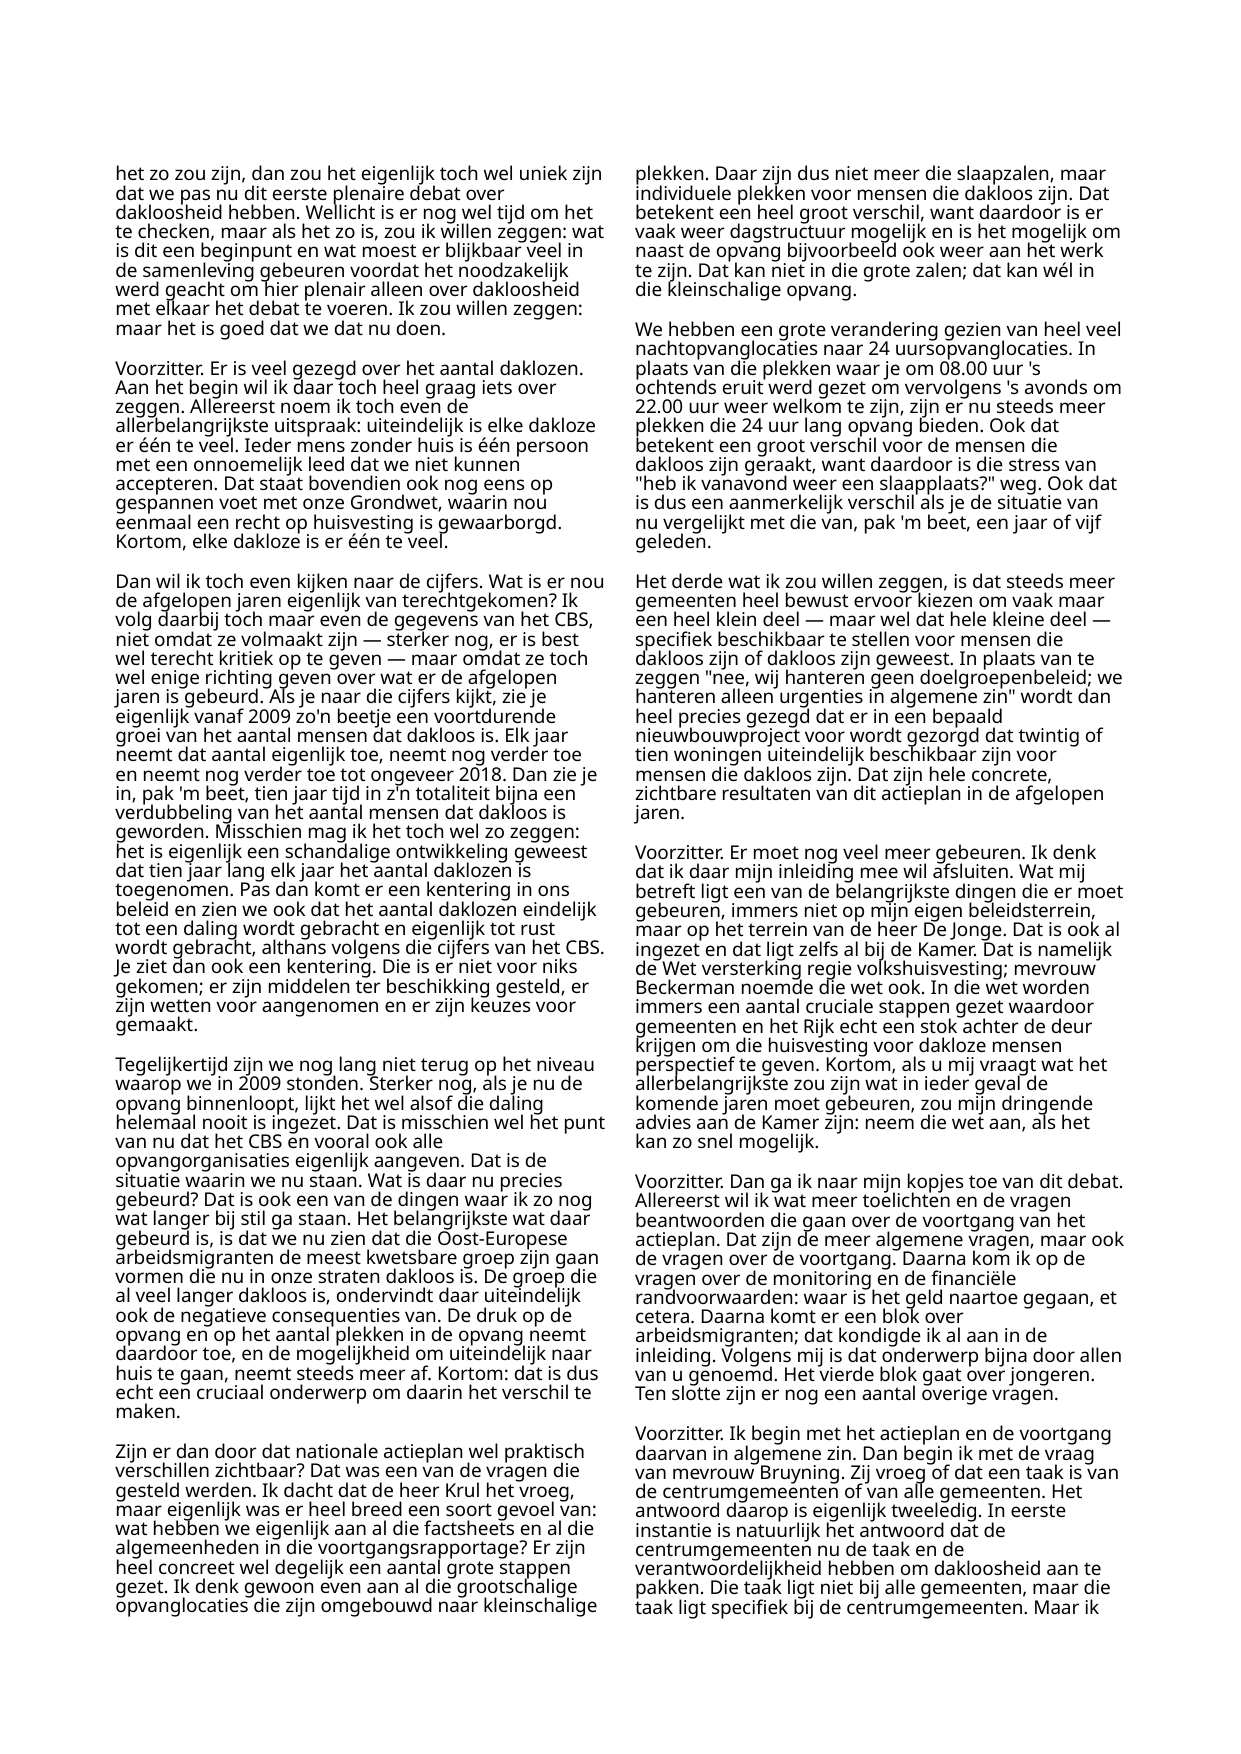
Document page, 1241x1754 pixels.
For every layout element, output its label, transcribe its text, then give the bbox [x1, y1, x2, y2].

text Voorzitter. Er moet nog veel meer gebeuren. Ik denk dat ik daar mijn inleiding mee wil afsluiten. Wat mij betreft ligt een van de belangrijkste dingen die er moet gebeuren, immers niet op mijn eigen beleidsterrein, maar op het terrein van de heer De Jonge. Dat is ook al ingezet en dat ligt zelfs al bij de Kamer. Dat is namelijk de Wet versterking regie volkshuisvesting; mevrouw Beckerman noemde die wet ook. In die wet worden immers een aantal cruciale stappen gezet waardoor gemeenten en het Rijk echt een stok achter de deur krijgen om die huisvesting voor dakloze mensen perspectief te geven. Kortom, als u mij vraagt wat het allerbelangrijkste zou zijn wat in ieder geval de komende jaren moet gebeuren, zou mijn dringende advies aan de Kamer zijn: neem die wet aan, als het kan zo snel mogelijk. [635, 844, 1125, 1152]
text We hebben een grote verandering gezien van heel veel nachtopvanglocaties naar 24 uursopvanglocaties. In plaats van die plekken waar je om 08.00 uur 's ochtends eruit werd gezet om vervolgens 's avonds om 22.00 uur weer welkom te zijn, zijn er nu steeds meer plekken die 24 uur lang opvang bieden. Ook dat betekent een groot verschil voor de mensen die dakloos zijn geraakt, want daardoor is die stress van "heb ik vanavond weer een slaapplaats?" weg. Ook dat is dus een aanmerkelijk verschil als je de situatie van nu vergelijkt met die van, pak 'm beet, een jaar of vijf geleden. [635, 321, 1125, 552]
text plekken. Daar zijn dus niet meer die slaapzalen, maar individuele plekken voor mensen die dakloos zijn. Dat betekent een heel groot verschil, want daardoor is er vaak weer dagstructuur mogelijk en is het mogelijk om naast de opvang bijvoorbeeld ook weer aan het werk te zijn. Dat kan niet in die grote zalen; dat kan wél in die kleinschalige opvang. [635, 165, 1125, 300]
text Dan wil ik toch even kijken naar de cijfers. Wat is er nou de afgelopen jaren eigenlijk van terechtgekomen? Ik volg daarbij toch maar even de gegevens van het CBS, niet omdat ze volmaakt zijn — sterker nog, er is best wel terecht kritiek op te geven — maar omdat ze toch wel enige richting geven over wat er de afgelopen jaren is gebeurd. Als je naar die cijfers kijkt, zie je eigenlijk vanaf 2009 zo'n beetje een voortdurende groei van het aantal mensen dat dakloos is. Elk jaar neemt dat aantal eigenlijk toe, neemt nog verder toe en neemt nog verder toe tot ongeveer 2018. Dan zie je in, pak 'm beet, tien jaar tijd in z'n totaliteit bijna een verdubbeling van het aantal mensen dat dakloos is geworden. Misschien mag ik het toch wel zo zeggen: het is eigenlijk een schandalige ontwikkeling geweest dat tien jaar lang elk jaar het aantal daklozen is toegenomen. Pas dan komt er een kentering in ons beleid en zien we ook dat het aantal daklozen eindelijk tot een daling wordt gebracht en eigenlijk tot rust wordt gebracht, althans volgens die cijfers van het CBS. Je ziet dan ook een kentering. Die is er niet voor niks gekomen; er zijn middelen ter beschikking gesteld, er zijn wetten voor aangenomen en er zijn keuzes voor gemaakt. [115, 573, 605, 1035]
text Zijn er dan door dat nationale actieplan wel praktisch verschillen zichtbaar? Dat was een van de vragen die gesteld werden. Ik dacht dat de heer Krul het vroeg, maar eigenlijk was er heel breed een soort gevoel van: wat hebben we eigenlijk aan al die factsheets en al die algemeenheden in die voortgangsrapportage? Er zijn heel concreet wel degelijk een aantal grote stappen gezet. Ik denk gewoon even aan al die grootschalige opvanglocaties die zijn omgebouwd naar kleinschalige [115, 1443, 605, 1616]
text Het derde wat ik zou willen zeggen, is dat steeds meer gemeenten heel bewust ervoor kiezen om vaak maar een heel klein deel — maar wel dat hele kleine deel — specifiek beschikbaar te stellen voor mensen die dakloos zijn of dakloos zijn geweest. In plaats van te zeggen "nee, wij hanteren geen doelgroepenbeleid; we hanteren alleen urgenties in algemene zin" wordt dan heel precies gezegd dat er in een bepaald nieuwbouwproject voor wordt gezorgd dat twintig of tien woningen uiteindelijk beschikbaar zijn voor mensen die dakloos zijn. Dat zijn hele concrete, zichtbare resultaten van dit actieplan in de afgelopen jaren. [635, 573, 1125, 823]
text het zo zou zijn, dan zou het eigenlijk toch wel uniek zijn dat we pas nu dit eerste plenaire debat over dakloosheid hebben. Wellicht is er nog wel tijd om het te checken, maar als het zo is, zou ik willen zeggen: wat is dit een beginpunt en wat moest er blijkbaar veel in de samenleving gebeuren voordat het noodzakelijk werd geacht om hier plenair alleen over dakloosheid met elkaar het debat te voeren. Ik zou willen zeggen: maar het is goed dat we dat nu doen. [115, 165, 605, 339]
text Tegelijkertijd zijn we nog lang niet terug op het niveau waarop we in 2009 stonden. Sterker nog, als je nu de opvang binnenloopt, lijkt het wel alsof die daling helemaal nooit is ingezet. Dat is misschien wel het punt van nu dat het CBS en vooral ook alle opvangorganisaties eigenlijk aangeven. Dat is de situatie waarin we nu staan. Wat is daar nu precies gebeurd? Dat is ook een van de dingen waar ik zo nog wat langer bij stil ga staan. Het belangrijkste wat daar gebeurd is, is dat we nu zien dat die Oost-Europese arbeidsmigranten de meest kwetsbare groep zijn gaan vormen die nu in onze straten dakloos is. De groep die al veel langer dakloos is, ondervindt daar uiteindelijk ook de negatieve consequenties van. De druk op de opvang en op het aantal plekken in de opvang neemt daardoor toe, en de mogelijkheid om uiteindelijk naar huis te gaan, neemt steeds meer af. Kortom: dat is dus echt een cruciaal onderwerp om daarin het verschil te maken. [115, 1056, 605, 1422]
text Voorzitter. Ik begin met het actieplan en de voortgang daarvan in algemene zin. Dan begin ik met de vraag van mevrouw Bruyning. Zij vroeg of dat een taak is van de centrumgemeenten of van alle gemeenten. Het antwoord daarop is eigenlijk tweeledig. In eerste instantie is natuurlijk het antwoord dat de centrumgemeenten nu de taak en de verantwoordelijkheid hebben om dakloosheid aan te pakken. Die taak ligt niet bij alle gemeenten, maar die taak ligt specifiek bij de centrumgemeenten. Maar ik [635, 1425, 1125, 1618]
text Voorzitter. Dan ga ik naar mijn kopjes toe van dit debat. Allereerst wil ik wat meer toelichten en de vragen beantwoorden die gaan over de voortgang van het actieplan. Dat zijn de meer algemene vragen, maar ook de vragen over de voortgang. Daarna kom ik op de vragen over de monitoring en de financiële randvoorwaarden: waar is het geld naartoe gegaan, et cetera. Daarna komt er een blok over arbeidsmigranten; dat kondigde ik al aan in de inleiding. Volgens mij is dat onderwerp bijna door allen van u genoemd. Het vierde blok gaat over jongeren. Ten slotte zijn er nog een aantal overige vragen. [635, 1173, 1125, 1404]
text Voorzitter. Er is veel gezegd over het aantal daklozen. Aan het begin wil ik daar toch heel graag iets over zeggen. Allereerst noem ik toch even de allerbelangrijkste uitspraak: uiteindelijk is elke dakloze er één te veel. Ieder mens zonder huis is één persoon met een onnoemelijk leed dat we niet kunnen accepteren. Dat staat bovendien ook nog eens op gespannen voet met onze Grondwet, waarin nou eenmaal een recht op huisvesting is gewaarborgd. Kortom, elke dakloze is er één te veel. [115, 359, 605, 552]
